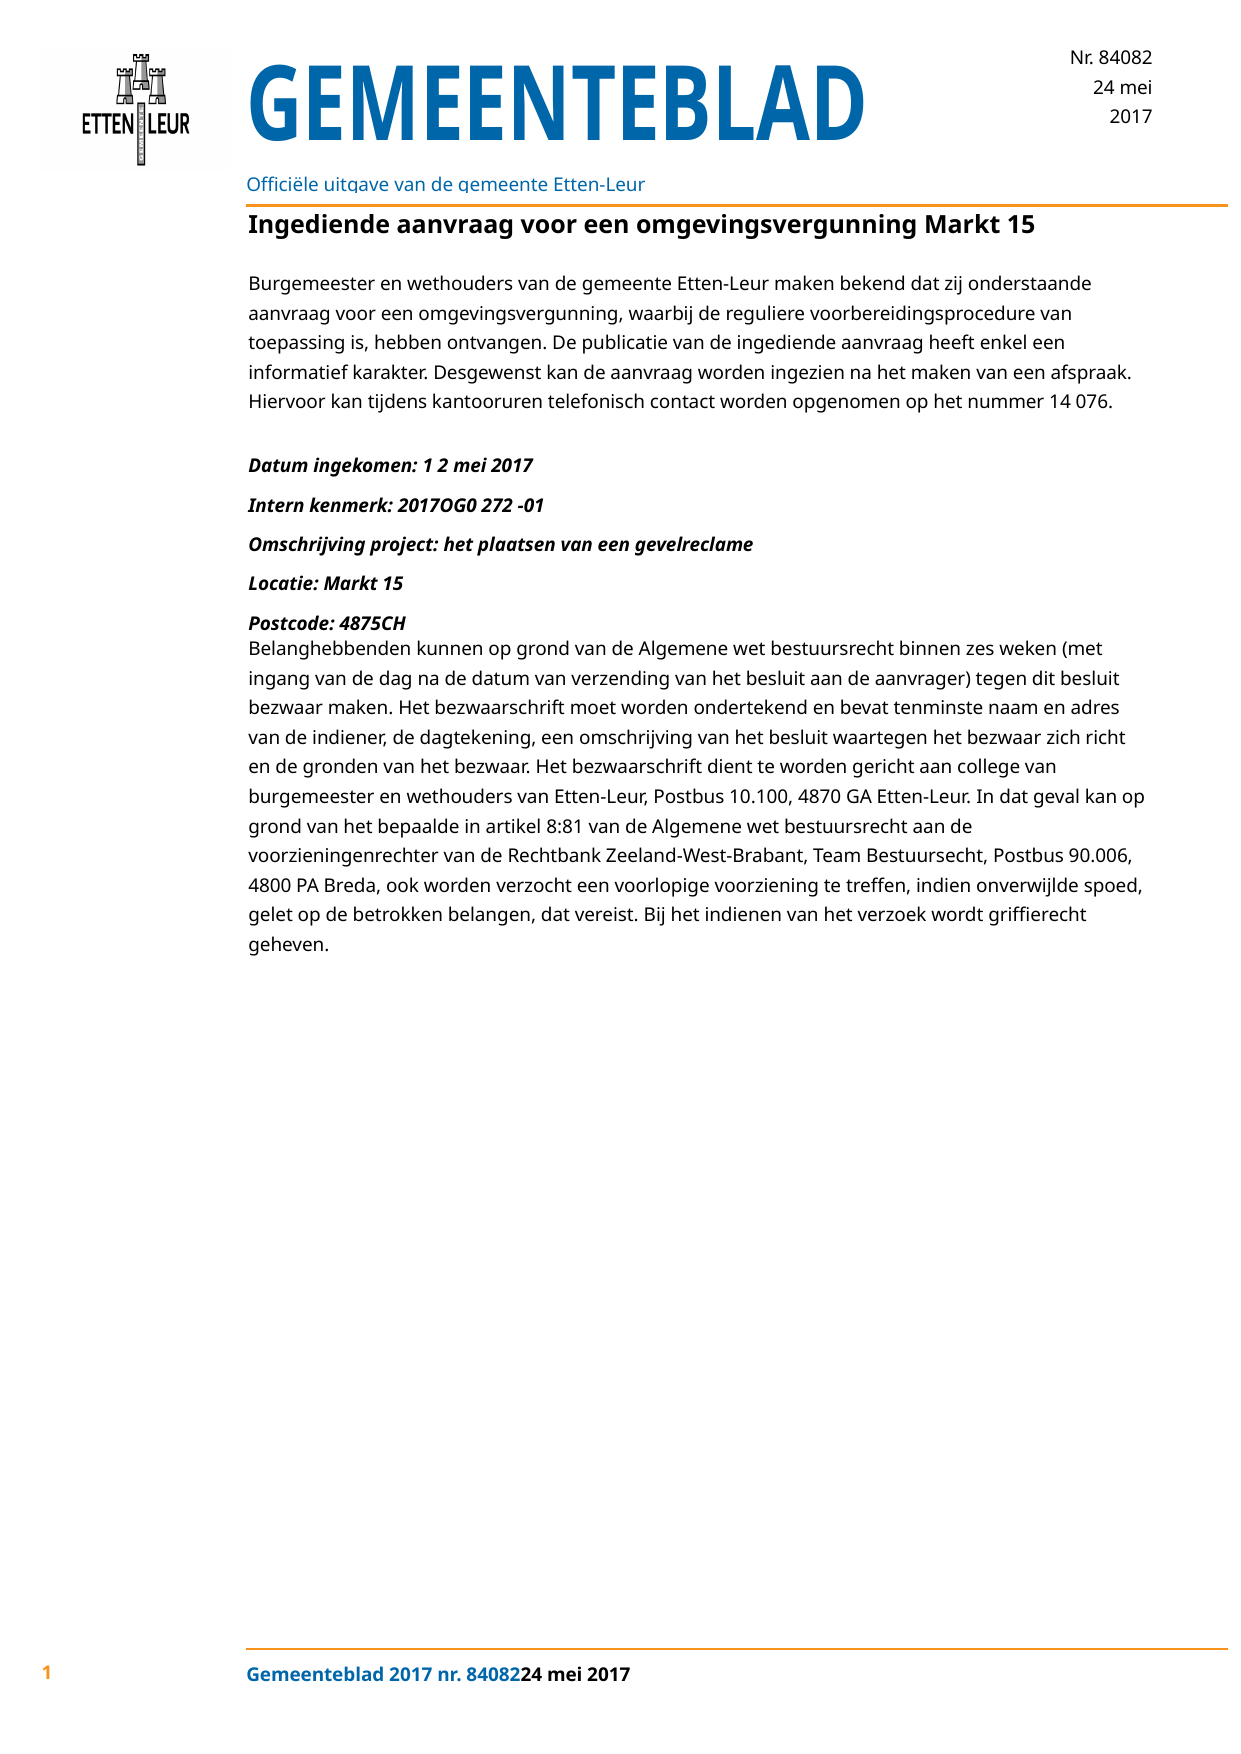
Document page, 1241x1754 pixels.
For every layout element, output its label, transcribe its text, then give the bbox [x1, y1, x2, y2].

text Burgemeester en wethouders van de gemeente Etten-Leur maken bekend dat zij onderstaande aanvraag voor een omgevingsvergunning, waarbij de reguliere voorbereidingsprocedure van toepassing is, hebben ontvangen. De publicatie van de ingediende aanvraag heeft enkel een informatief karakter. Desgewenst kan de aanvraag worden ingezien na het maken van een afspraak. Hiervoor kan tijdens kantooruren telefonisch contact worden opgenomen op het nummer 14 076. [248, 270, 1152, 414]
text Belanghebbenden kunnen op grond van de Algemene wet bestuursrecht binnen zes weken (met ingang van de dag na de datum van verzending van het besluit aan de aanvrager) tegen dit besluit bezwaar maken. Het bezwaarschrift moet worden ondertekend en bevat tenminste naam en adres van de indiener, de dagtekening, een omschrijving van het besluit waartegen het bezwaar zich richt en de gronden van het bezwaar. Het bezwaarschrift dient te worden gericht aan college van burgemeester en wethouders van Etten-Leur, Postbus 10.100, 4870 GA Etten-Leur. In dat geval kan op grond van het bepaalde in artikel 8:81 van de Algemene wet bestuursrecht aan de voorzieningenrechter van de Rechtbank Zeeland-West-Brabant, Team Bestuursecht, Postbus 90.006, 4800 PA Breda, ook worden verzocht een voorlopige voorziening te treffen, indien onverwijlde spoed, gelet op de betrokken belangen, dat vereist. Bij het indienen van het verzoek wordt griffierecht geheven. [248, 635, 1152, 957]
text Datum ingekomen: 1 2 mei 2017 [248, 453, 1152, 478]
text Locatie: Markt 15 [248, 570, 1152, 596]
text Intern kenmerk: 2017OG0 272 -01 [248, 492, 1152, 518]
picture [41, 47, 231, 172]
text Ingediende aanvraag voor een omgevingsvergunning Markt 15 [248, 207, 1152, 241]
text Postcode: 4875CH [248, 610, 1152, 635]
text Omschrijving project: het plaatsen van een gevelreclame [248, 531, 1152, 557]
